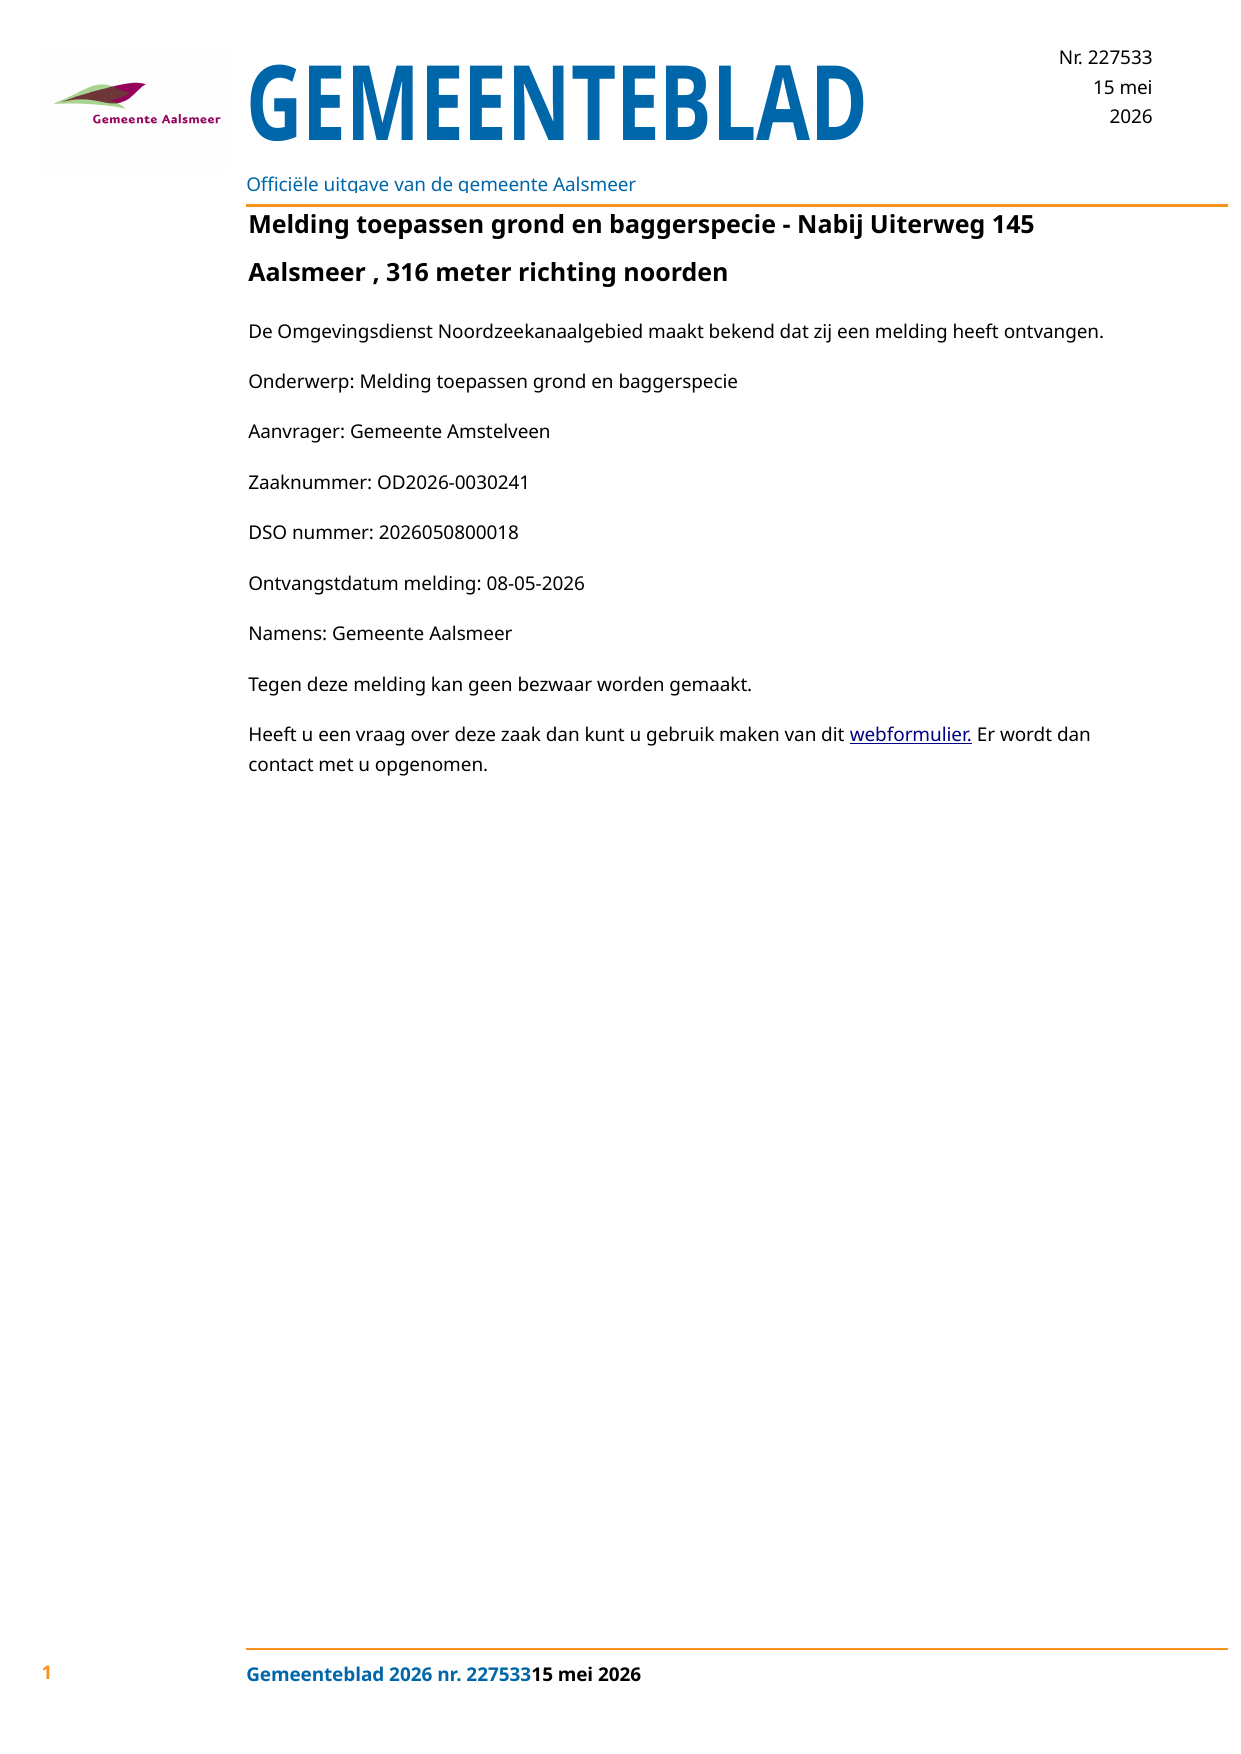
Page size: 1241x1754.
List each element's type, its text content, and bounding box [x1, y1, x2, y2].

text Melding toepassen grond en baggerspecie - Nabij Uiterweg 145 Aalsmeer , 316 meter richting noorden [248, 207, 1152, 288]
text De Omgevingsdienst Noordzeekanaalgebied maakt bekend dat zij een melding heeft ontvangen. [248, 318, 1152, 344]
text Zaaknummer: OD2026-0030241 [248, 469, 1152, 495]
picture [41, 47, 231, 172]
text Tegen deze melding kan geen bezwaar worden gemaakt. [248, 671, 1152, 697]
text Heeft u een vraag over deze zaak dan kunt u gebruik maken van dit webformulier. Er wordt dan contact met u opgenomen. [248, 721, 1152, 777]
text Onderwerp: Melding toepassen grond en baggerspecie [248, 368, 1152, 394]
text Aanvrager: Gemeente Amstelveen [248, 419, 1152, 444]
text DSO nummer: 2026050800018 [248, 519, 1152, 545]
text Namens: Gemeente Aalsmeer [248, 620, 1152, 646]
text Ontvangstdatum melding: 08-05-2026 [248, 570, 1152, 596]
